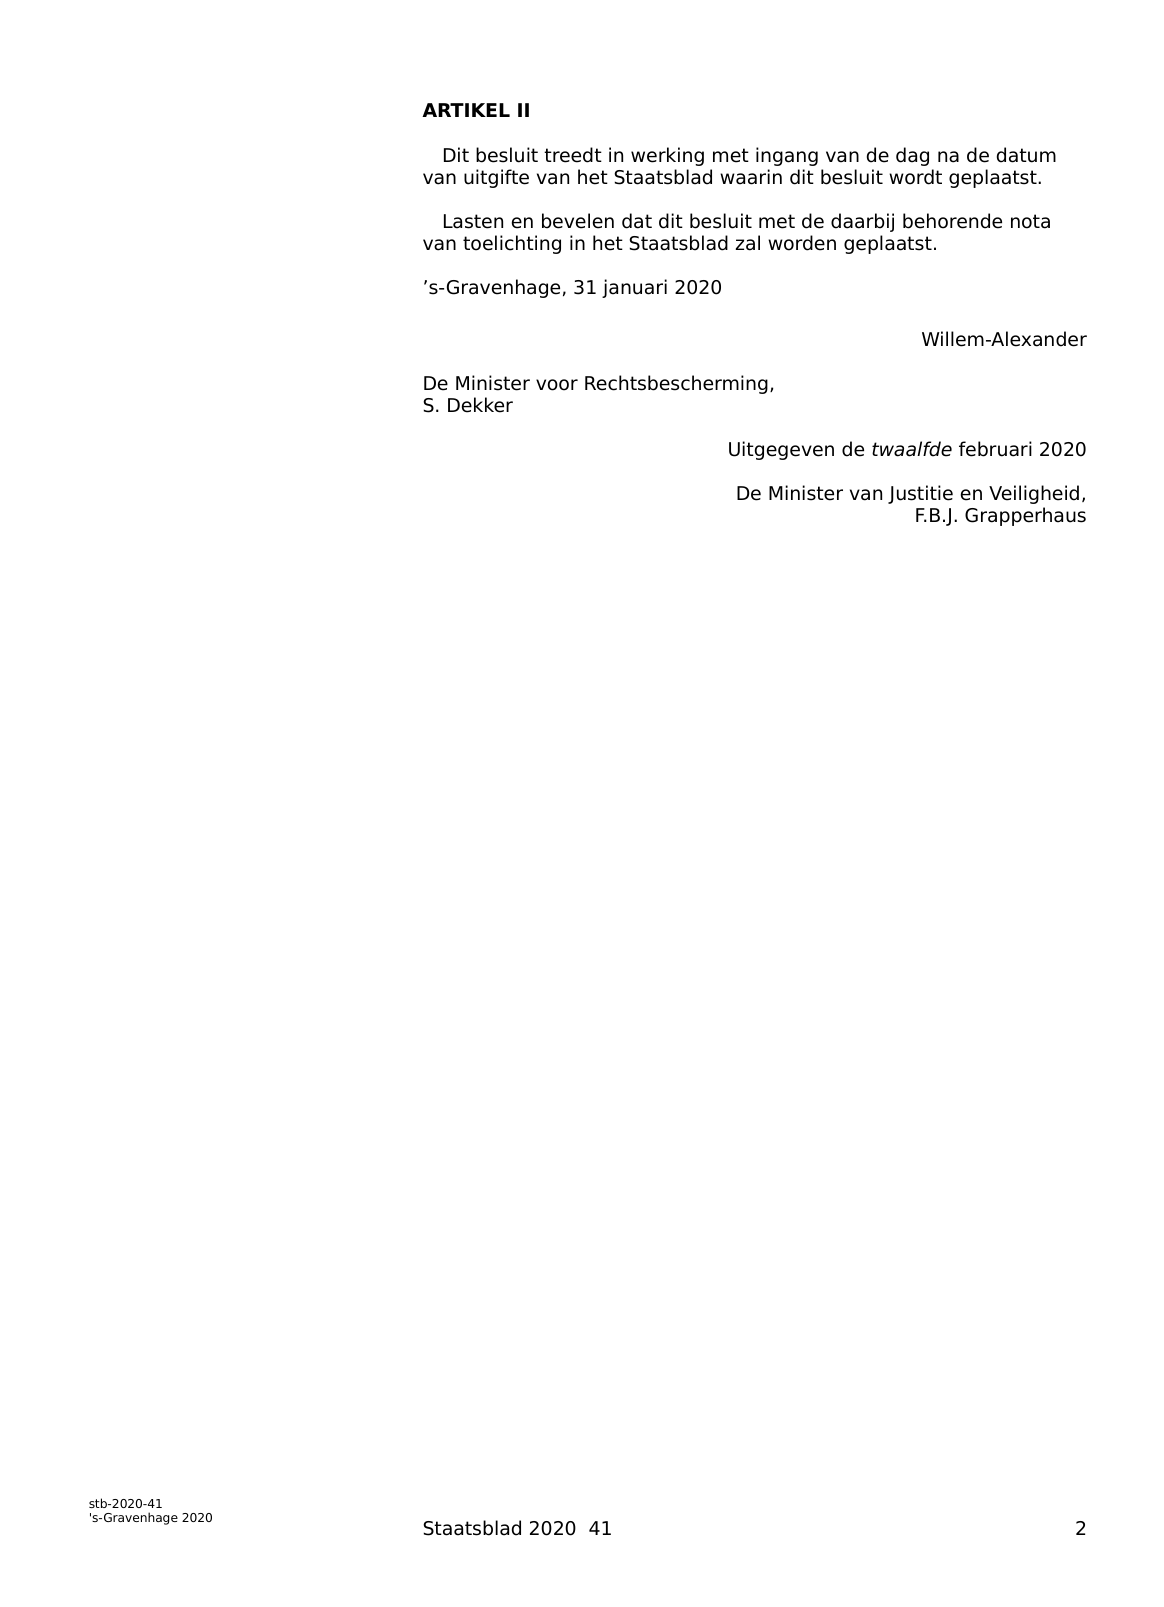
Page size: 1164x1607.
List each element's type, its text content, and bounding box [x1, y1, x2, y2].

text stb-2020-41 [88, 1497, 323, 1511]
text De Minister van Justitie en Veiligheid, F.B.J. Grapperhaus [422, 483, 1087, 527]
text Dit besluit treedt in werking met ingang van de dag na de datum van uitgifte van het Staatsblad waarin dit besluit wordt geplaatst. [422, 144, 1087, 188]
subtitle ARTIKEL II [422, 100, 1087, 122]
text Willem-Alexander [422, 329, 1087, 351]
text Lasten en bevelen dat dit besluit met de daarbij behorende nota van toelichting in het Staatsblad zal worden geplaatst. [422, 211, 1087, 255]
text Uitgegeven de twaalfde februari 2020 [422, 439, 1087, 461]
text De Minister voor Rechtsbescherming, S. Dekker [422, 373, 1087, 417]
text 's-Gravenhage 2020 [88, 1511, 323, 1525]
text ’s-Gravenhage, 31 januari 2020 [422, 277, 1087, 299]
